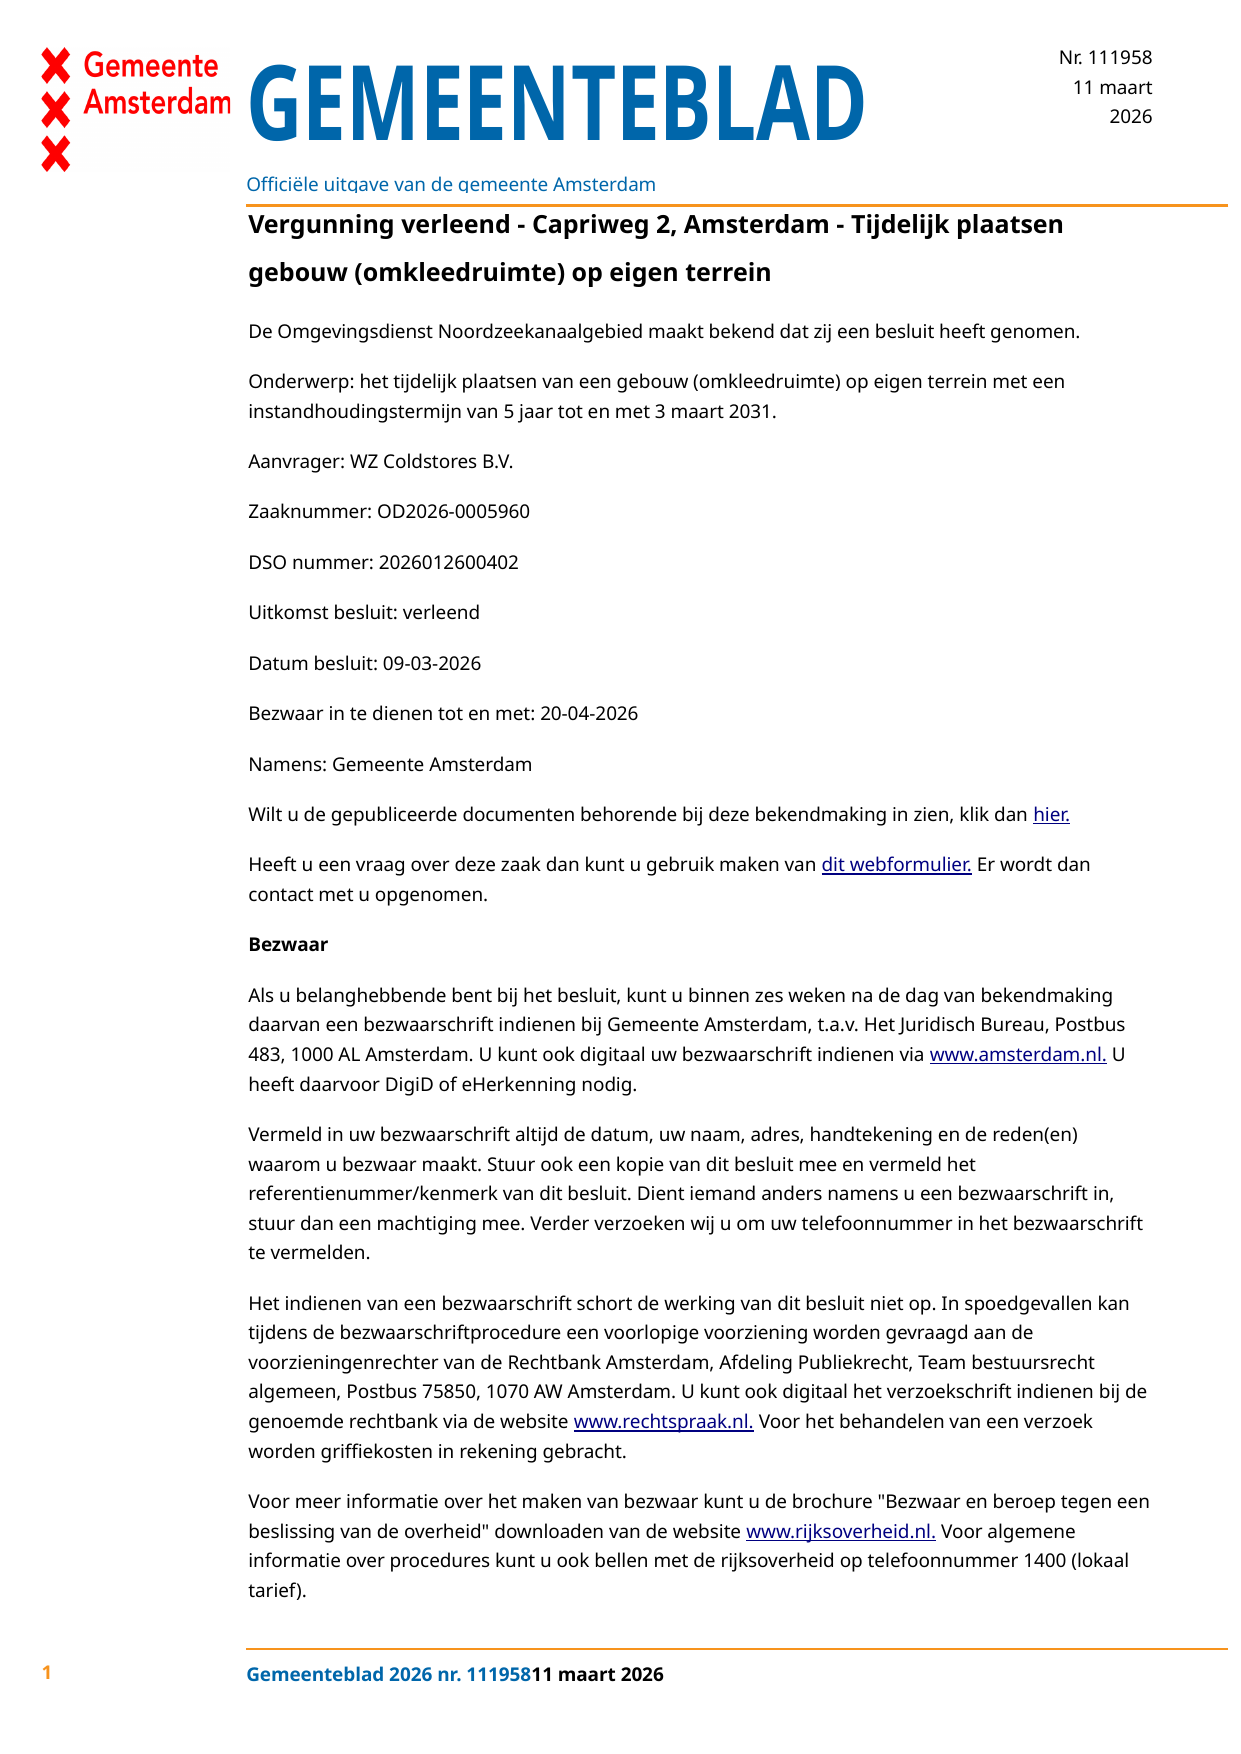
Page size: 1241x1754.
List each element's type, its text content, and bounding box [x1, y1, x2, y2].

text Uitkomst besluit: verleend [248, 599, 1152, 625]
text De Omgevingsdienst Noordzeekanaalgebied maakt bekend dat zij een besluit heeft genomen. [248, 318, 1152, 344]
text Het indienen van een bezwaarschrift schort de werking van dit besluit niet op. In spoedgevallen kan tijdens de bezwaarschriftprocedure een voorlopige voorziening worden gevraagd aan de voorzieningenrechter van de Rechtbank Amsterdam, Afdeling Publiekrecht, Team bestuursrecht algemeen, Postbus 75850, 1070 AW Amsterdam. U kunt ook digitaal het verzoekschrift indienen bij de genoemde rechtbank via de website www.rechtspraak.nl. Voor het behandelen van een verzoek worden griffiekosten in rekening gebracht. [248, 1290, 1152, 1464]
text Onderwerp: het tijdelijk plaatsen van een gebouw (omkleedruimte) op eigen terrein met een instandhoudingstermijn van 5 jaar tot en met 3 maart 2031. [248, 368, 1152, 424]
text Vergunning verleend - Capriweg 2, Amsterdam - Tijdelijk plaatsen gebouw (omkleedruimte) op eigen terrein [248, 207, 1152, 288]
text Als u belanghebbende bent bij het besluit, kunt u binnen zes weken na de dag van bekendmaking daarvan een bezwaarschrift indienen bij Gemeente Amsterdam, t.a.v. Het Juridisch Bureau, Postbus 483, 1000 AL Amsterdam. U kunt ook digitaal uw bezwaarschrift indienen via www.amsterdam.nl. U heeft daarvoor DigiD of eHerkenning nodig. [248, 982, 1152, 1097]
text Bezwaar [248, 932, 1152, 957]
text Aanvrager: WZ Coldstores B.V. [248, 448, 1152, 474]
text Voor meer informatie over het maken van bezwaar kunt u de brochure "Bezwaar en beroep tegen een beslissing van de overheid" downloaden van de website www.rijksoverheid.nl. Voor algemene informatie over procedures kunt u ook bellen met de rijksoverheid op telefoonnummer 1400 (lokaal tarief). [248, 1488, 1152, 1603]
text Wilt u de gepubliceerde documenten behorende bij deze bekendmaking in zien, klik dan hier. [248, 801, 1152, 827]
text Bezwaar in te dienen tot en met: 20-04-2026 [248, 700, 1152, 726]
text Heeft u een vraag over deze zaak dan kunt u gebruik maken van dit webformulier. Er wordt dan contact met u opgenomen. [248, 852, 1152, 907]
text Vermeld in uw bezwaarschrift altijd de datum, uw naam, adres, handtekening en de reden(en) waarom u bezwaar maakt. Stuur ook een kopie van dit besluit mee en vermeld het referentienummer/kenmerk van dit besluit. Dient iemand anders namens u een bezwaarschrift in, stuur dan een machtiging mee. Verder verzoeken wij u om uw telefoonnummer in het bezwaarschrift te vermelden. [248, 1121, 1152, 1265]
text Zaaknummer: OD2026-0005960 [248, 499, 1152, 524]
picture [41, 47, 231, 172]
text Datum besluit: 09-03-2026 [248, 650, 1152, 676]
text Namens: Gemeente Amsterdam [248, 751, 1152, 777]
text DSO nummer: 2026012600402 [248, 549, 1152, 575]
